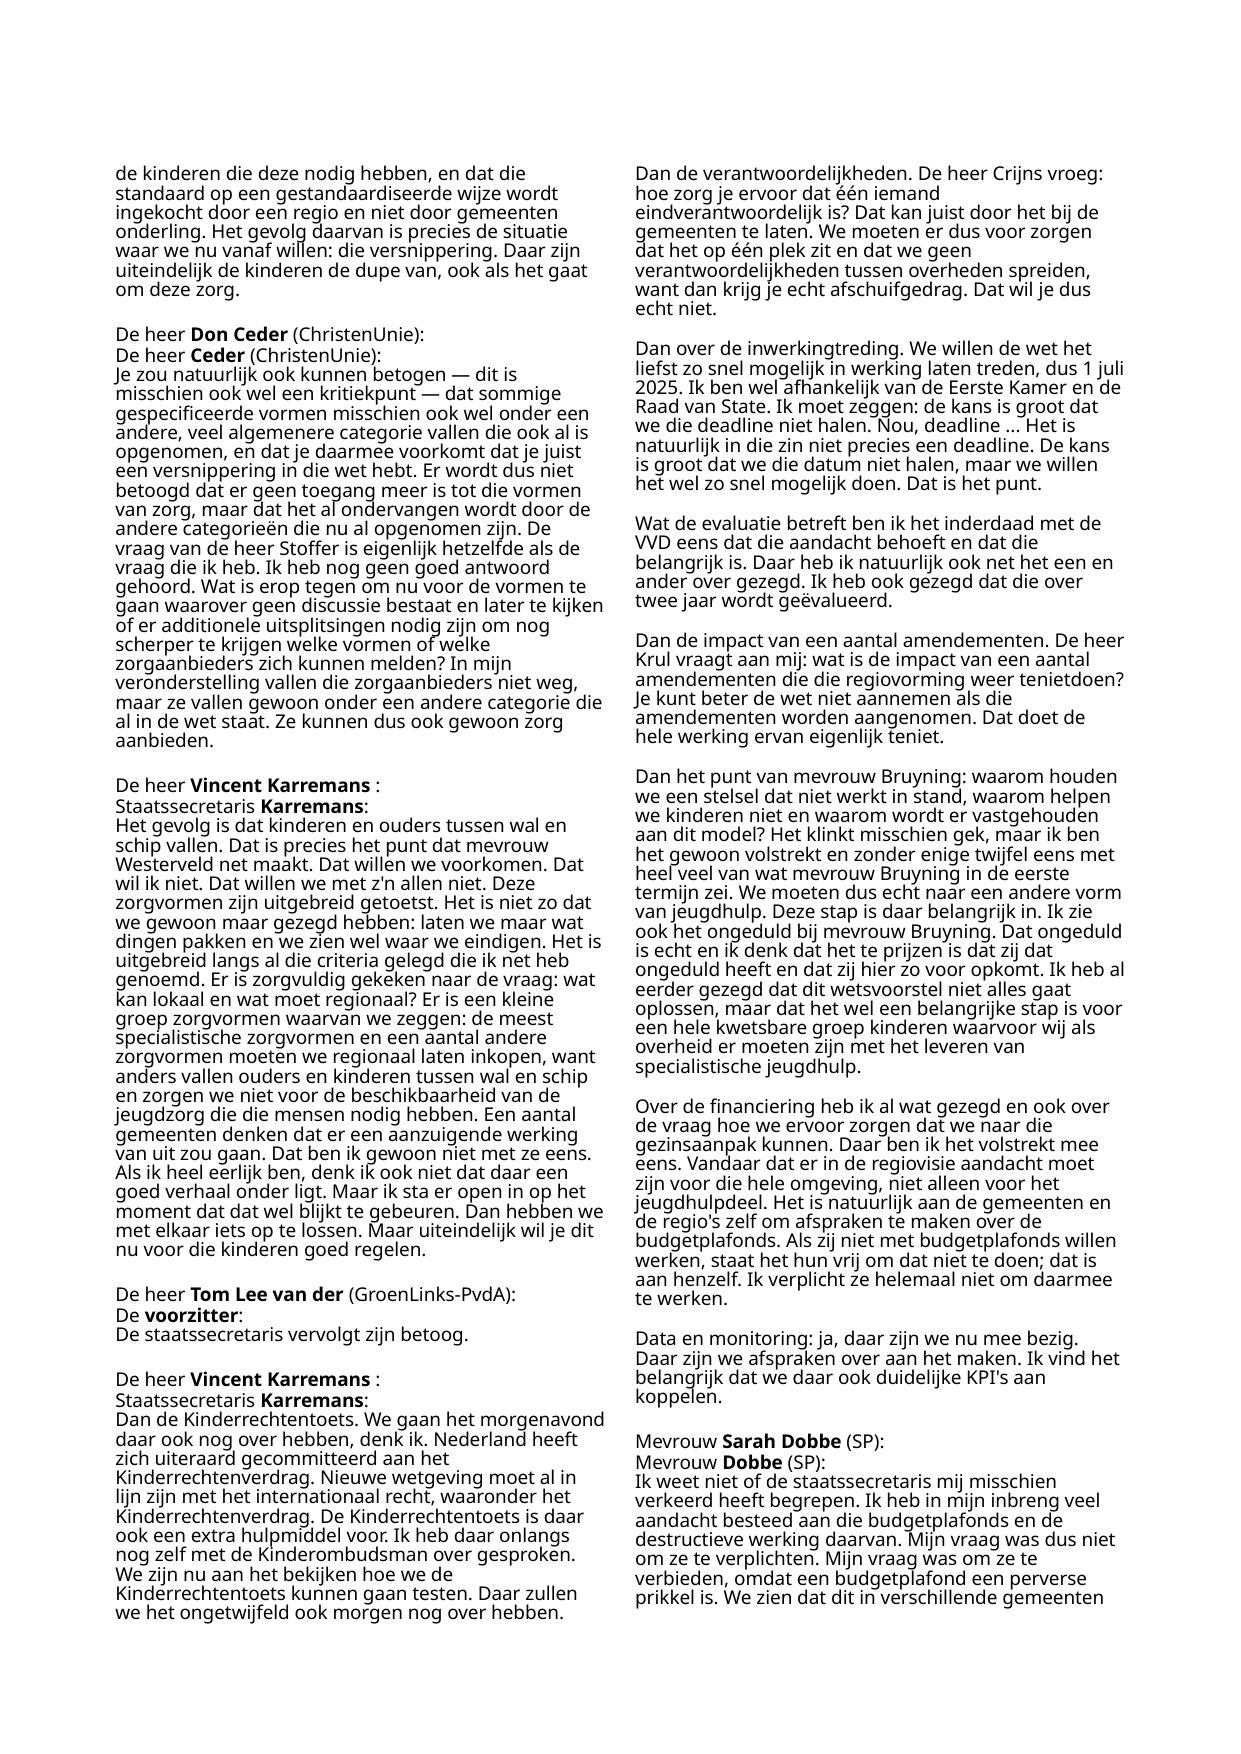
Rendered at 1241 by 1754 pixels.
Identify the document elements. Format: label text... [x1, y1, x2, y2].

text Je zou natuurlijk ook kunnen betogen — dit is misschien ook wel een kritiekpunt — dat sommige gespecificeerde vormen misschien ook wel onder een andere, veel algemenere categorie vallen die ook al is opgenomen, en dat je daarmee voorkomt dat je juist een versnippering in die wet hebt. Er wordt dus niet betoogd dat er geen toegang meer is tot die vormen van zorg, maar dat het al ondervangen wordt door de andere categorieën die nu al opgenomen zijn. De vraag van de heer Stoffer is eigenlijk hetzelfde als de vraag die ik heb. Ik heb nog geen goed antwoord gehoord. Wat is erop tegen om nu voor de vormen te gaan waarover geen discussie bestaat en later te kijken of er additionele uitsplitsingen nodig zijn om nog scherper te krijgen welke vormen of welke zorgaanbieders zich kunnen melden? In mijn veronderstelling vallen die zorgaanbieders niet weg, maar ze vallen gewoon onder een andere categorie die al in de wet staat. Ze kunnen dus ook gewoon zorg aanbieden. [115, 366, 605, 751]
text Staatssecretaris Karremans: [115, 798, 605, 817]
text De heer Vincent Karremans : [115, 772, 605, 798]
text Dan de verantwoordelijkheden. De heer Crijns vroeg: hoe zorg je ervoor dat één iemand eindverantwoordelijk is? Dat kan juist door het bij de gemeenten te laten. We moeten er dus voor zorgen dat het op één plek zit en dat we geen verantwoordelijkheden tussen overheden spreiden, want dan krijg je echt afschuifgedrag. Dat wil je dus echt niet. [635, 165, 1125, 319]
text Dan de Kinderrechtentoets. We gaan het morgenavond daar ook nog over hebben, denk ik. Nederland heeft zich uiteraard gecommitteerd aan het Kinderrechtenverdrag. Nieuwe wetgeving moet al in lijn zijn met het internationaal recht, waaronder het Kinderrechtenverdrag. De Kinderrechtentoets is daar ook een extra hulpmiddel voor. Ik heb daar onlangs nog zelf met de Kinderombudsman over gesproken. We zijn nu aan het bekijken hoe we de Kinderrechtentoets kunnen gaan testen. Daar zullen we het ongetwijfeld ook morgen nog over hebben. [115, 1411, 605, 1623]
text Data en monitoring: ja, daar zijn we nu mee bezig. Daar zijn we afspraken over aan het maken. Ik vind het belangrijk dat we daar ook duidelijke KPI's aan koppelen. [635, 1330, 1125, 1407]
text De staatssecretaris vervolgt zijn betoog. [115, 1326, 605, 1346]
text Staatssecretaris Karremans: [115, 1392, 605, 1411]
text De heer Tom Lee van der (GroenLinks-PvdA): [115, 1281, 605, 1307]
text De heer Ceder (ChristenUnie): [115, 347, 605, 366]
text Het gevolg is dat kinderen en ouders tussen wal en schip vallen. Dat is precies het punt dat mevrouw Westerveld net maakt. Dat willen we voorkomen. Dat wil ik niet. Dat willen we met z'n allen niet. Deze zorgvormen zijn uitgebreid getoetst. Het is niet zo dat we gewoon maar gezegd hebben: laten we maar wat dingen pakken en we zien wel waar we eindigen. Het is uitgebreid langs al die criteria gelegd die ik net heb genoemd. Er is zorgvuldig gekeken naar de vraag: wat kan lokaal en wat moet regionaal? Er is een kleine groep zorgvormen waarvan we zeggen: de meest specialistische zorgvormen en een aantal andere zorgvormen moeten we regionaal laten inkopen, want anders vallen ouders en kinderen tussen wal en schip en zorgen we niet voor de beschikbaarheid van de jeugdzorg die die mensen nodig hebben. Een aantal gemeenten denken dat er een aanzuigende werking van uit zou gaan. Dat ben ik gewoon niet met ze eens. Als ik heel eerlijk ben, denk ik ook niet dat daar een goed verhaal onder ligt. Maar ik sta er open in op het moment dat dat wel blijkt te gebeuren. Dan hebben we met elkaar iets op te lossen. Maar uiteindelijk wil je dit nu voor die kinderen goed regelen. [115, 817, 605, 1261]
text de kinderen die deze nodig hebben, en dat die standaard op een gestandaardiseerde wijze wordt ingekocht door een regio en niet door gemeenten onderling. Het gevolg daarvan is precies de situatie waar we nu vanaf willen: die versnippering. Daar zijn uiteindelijk de kinderen de dupe van, ook als het gaat om deze zorg. [115, 165, 605, 300]
text Dan het punt van mevrouw Bruyning: waarom houden we een stelsel dat niet werkt in stand, waarom helpen we kinderen niet en waarom wordt er vastgehouden aan dit model? Het klinkt misschien gek, maar ik ben het gewoon volstrekt en zonder enige twijfel eens met heel veel van wat mevrouw Bruyning in de eerste termijn zei. We moeten dus echt naar een andere vorm van jeugdhulp. Deze stap is daar belangrijk in. Ik zie ook het ongeduld bij mevrouw Bruyning. Dat ongeduld is echt en ik denk dat het te prijzen is dat zij dat ongeduld heeft en dat zij hier zo voor opkomt. Ik heb al eerder gezegd dat dit wetsvoorstel niet alles gaat oplossen, maar dat het wel een belangrijke stap is voor een hele kwetsbare groep kinderen waarvoor wij als overheid er moeten zijn met het leveren van specialistische jeugdhulp. [635, 768, 1125, 1077]
text Dan de impact van een aantal amendementen. De heer Krul vraagt aan mij: wat is de impact van een aantal amendementen die die regiovorming weer tenietdoen? Je kunt beter de wet niet aannemen als die amendementen worden aangenomen. Dat doet de hele werking ervan eigenlijk teniet. [635, 632, 1125, 748]
text Dan over de inwerkingtreding. We willen de wet het liefst zo snel mogelijk in werking laten treden, dus 1 juli 2025. Ik ben wel afhankelijk van de Eerste Kamer en de Raad van State. Ik moet zeggen: de kans is groot dat we die deadline niet halen. Nou, deadline ... Het is natuurlijk in die zin niet precies een deadline. De kans is groot dat we die datum niet halen, maar we willen het wel zo snel mogelijk doen. Dat is het punt. [635, 340, 1125, 494]
text Mevrouw Sarah Dobbe (SP): [635, 1428, 1125, 1454]
text Mevrouw Dobbe (SP): [635, 1454, 1125, 1473]
text De heer Don Ceder (ChristenUnie): [115, 321, 605, 347]
text Ik weet niet of de staatssecretaris mij misschien verkeerd heeft begrepen. Ik heb in mijn inbreng veel aandacht besteed aan die budgetplafonds en de destructieve werking daarvan. Mijn vraag was dus niet om ze te verplichten. Mijn vraag was om ze te verbieden, omdat een budgetplafond een perverse prikkel is. We zien dat dit in verschillende gemeenten [635, 1473, 1125, 1608]
text De heer Vincent Karremans : [115, 1366, 605, 1392]
text De voorzitter: [115, 1307, 605, 1326]
text Over de financiering heb ik al wat gezegd en ook over de vraag hoe we ervoor zorgen dat we naar die gezinsaanpak kunnen. Daar ben ik het volstrekt mee eens. Vandaar dat er in de regiovisie aandacht moet zijn voor die hele omgeving, niet alleen voor het jeugdhulpdeel. Het is natuurlijk aan de gemeenten en de regio's zelf om afspraken te maken over de budgetplafonds. Als zij niet met budgetplafonds willen werken, staat het hun vrij om dat niet te doen; dat is aan henzelf. Ik verplicht ze helemaal niet om daarmee te werken. [635, 1098, 1125, 1309]
text Wat de evaluatie betreft ben ik het inderdaad met de VVD eens dat die aandacht behoeft en dat die belangrijk is. Daar heb ik natuurlijk ook net het een en ander over gezegd. Ik heb ook gezegd dat die over twee jaar wordt geëvalueerd. [635, 515, 1125, 611]
